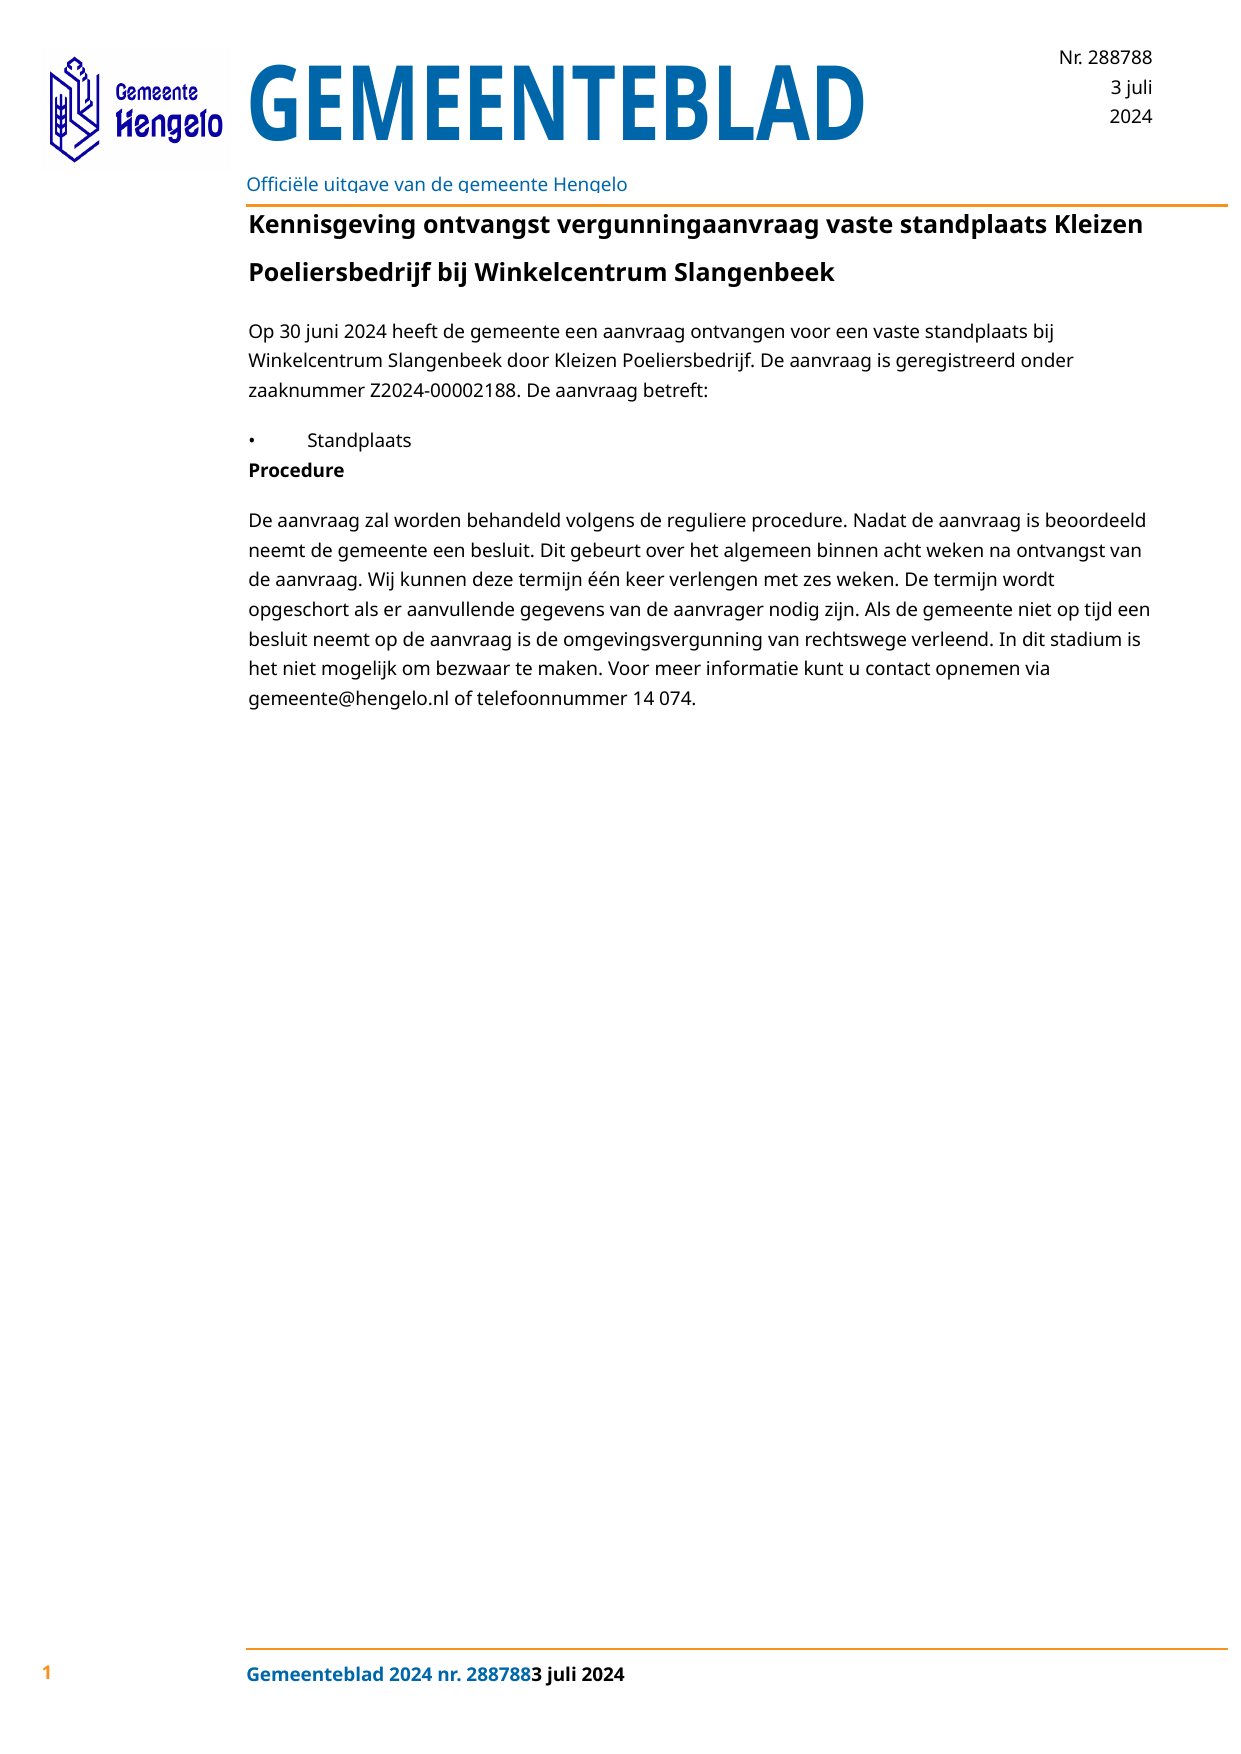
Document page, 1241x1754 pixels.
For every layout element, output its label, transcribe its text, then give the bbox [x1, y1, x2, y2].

text Op 30 juni 2024 heeft de gemeente een aanvraag ontvangen voor een vaste standplaats bij Winkelcentrum Slangenbeek door Kleizen Poeliersbedrijf. De aanvraag is geregistreerd onder zaaknummer Z2024-00002188. De aanvraag betreft: [248, 318, 1152, 403]
list Standplaats [248, 427, 1152, 453]
text Procedure [248, 457, 1152, 483]
picture [41, 47, 231, 172]
text Kennisgeving ontvangst vergunningaanvraag vaste standplaats Kleizen Poeliersbedrijf bij Winkelcentrum Slangenbeek [248, 207, 1152, 288]
text De aanvraag zal worden behandeld volgens de reguliere procedure. Nadat de aanvraag is beoordeeld neemt de gemeente een besluit. Dit gebeurt over het algemeen binnen acht weken na ontvangst van de aanvraag. Wij kunnen deze termijn één keer verlengen met zes weken. De termijn wordt opgeschort als er aanvullende gegevens van de aanvrager nodig zijn. Als de gemeente niet op tijd een besluit neemt op de aanvraag is de omgevingsvergunning van rechtswege verleend. In dit stadium is het niet mogelijk om bezwaar te maken. Voor meer informatie kunt u contact opnemen via gemeente@hengelo.nl of telefoonnummer 14 074. [248, 507, 1152, 711]
